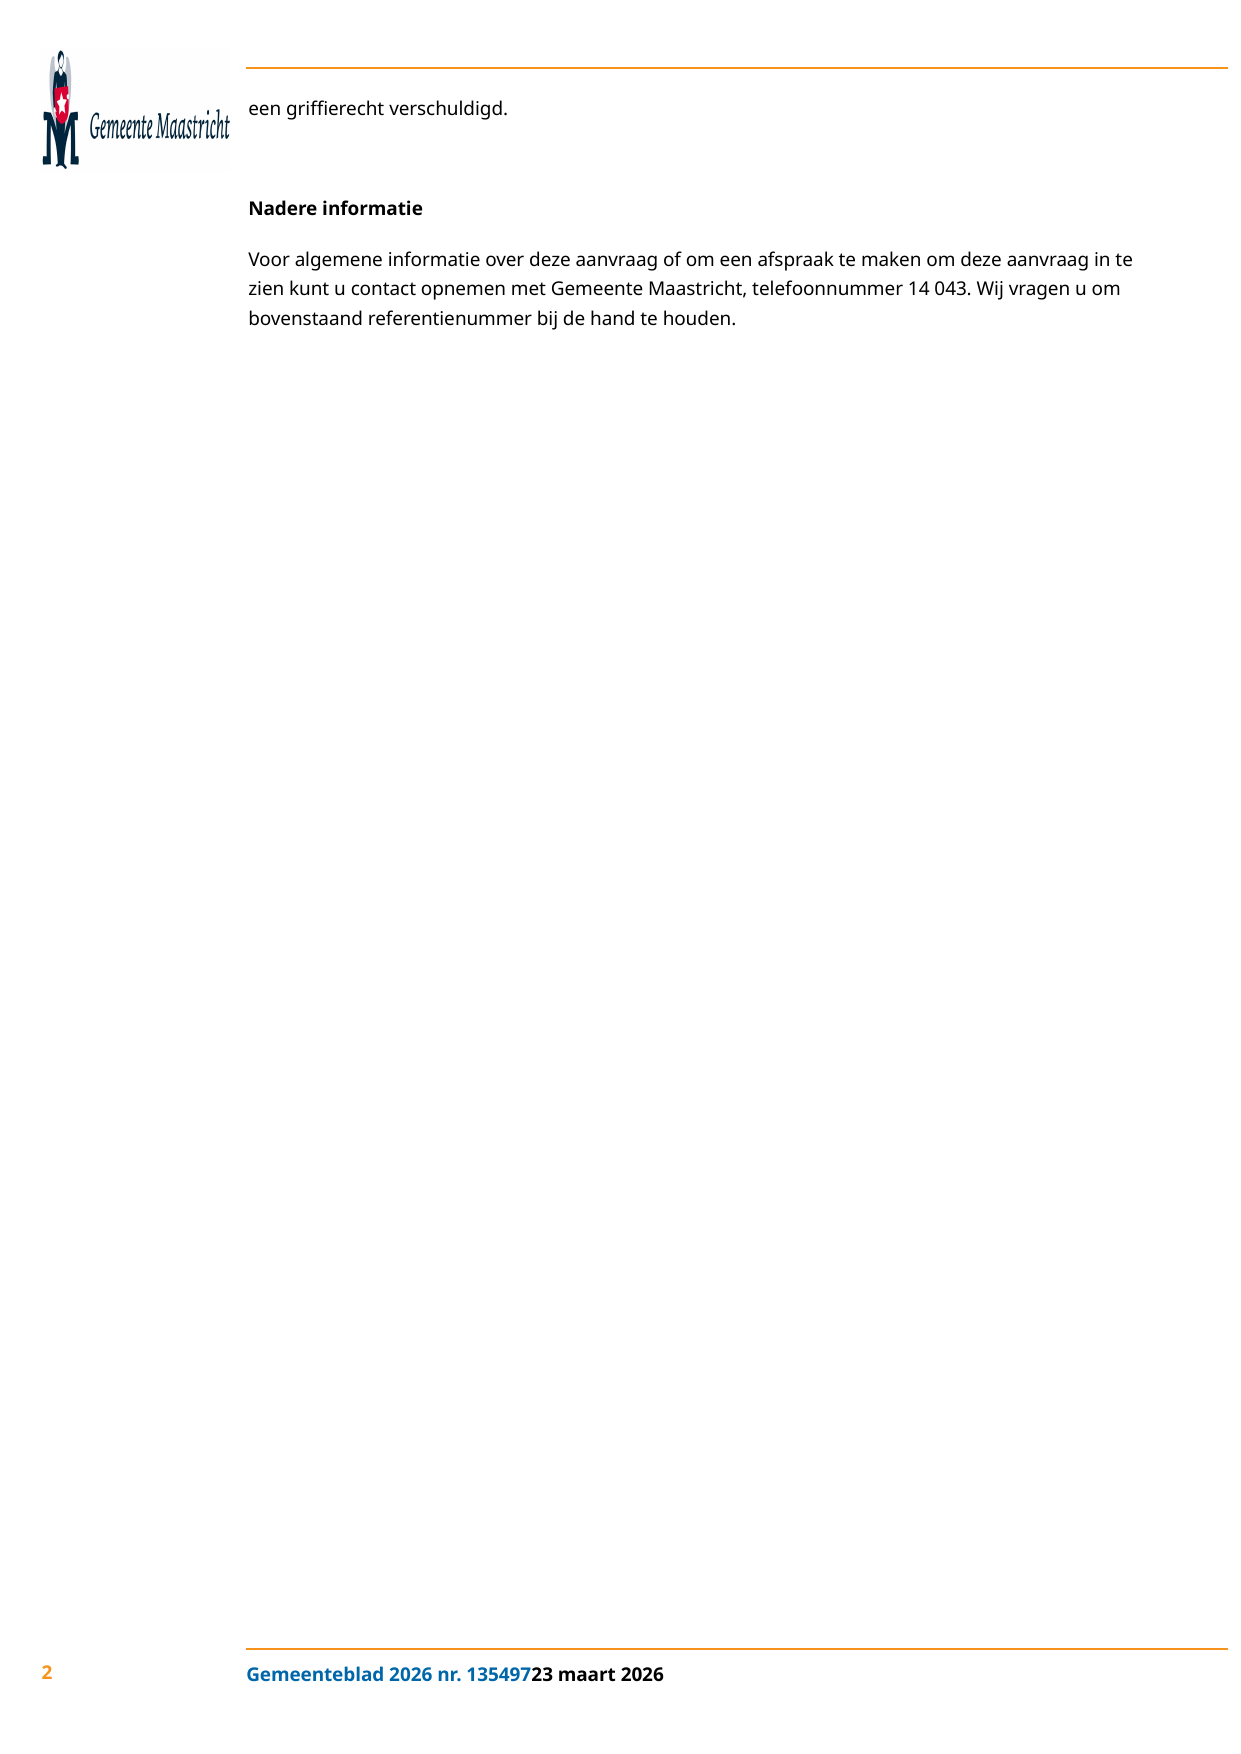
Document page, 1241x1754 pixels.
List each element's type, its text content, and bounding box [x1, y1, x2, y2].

text Nadere informatie [248, 196, 1152, 221]
text Voor algemene informatie over deze aanvraag of om een afspraak te maken om deze aanvraag in te zien kunt u contact opnemen met Gemeente Maastricht, telefoonnummer 14 043. Wij vragen u om bovenstaand referentienummer bij de hand te houden. [248, 246, 1152, 331]
text een griffierecht verschuldigd. [248, 95, 1152, 121]
picture [41, 47, 231, 172]
